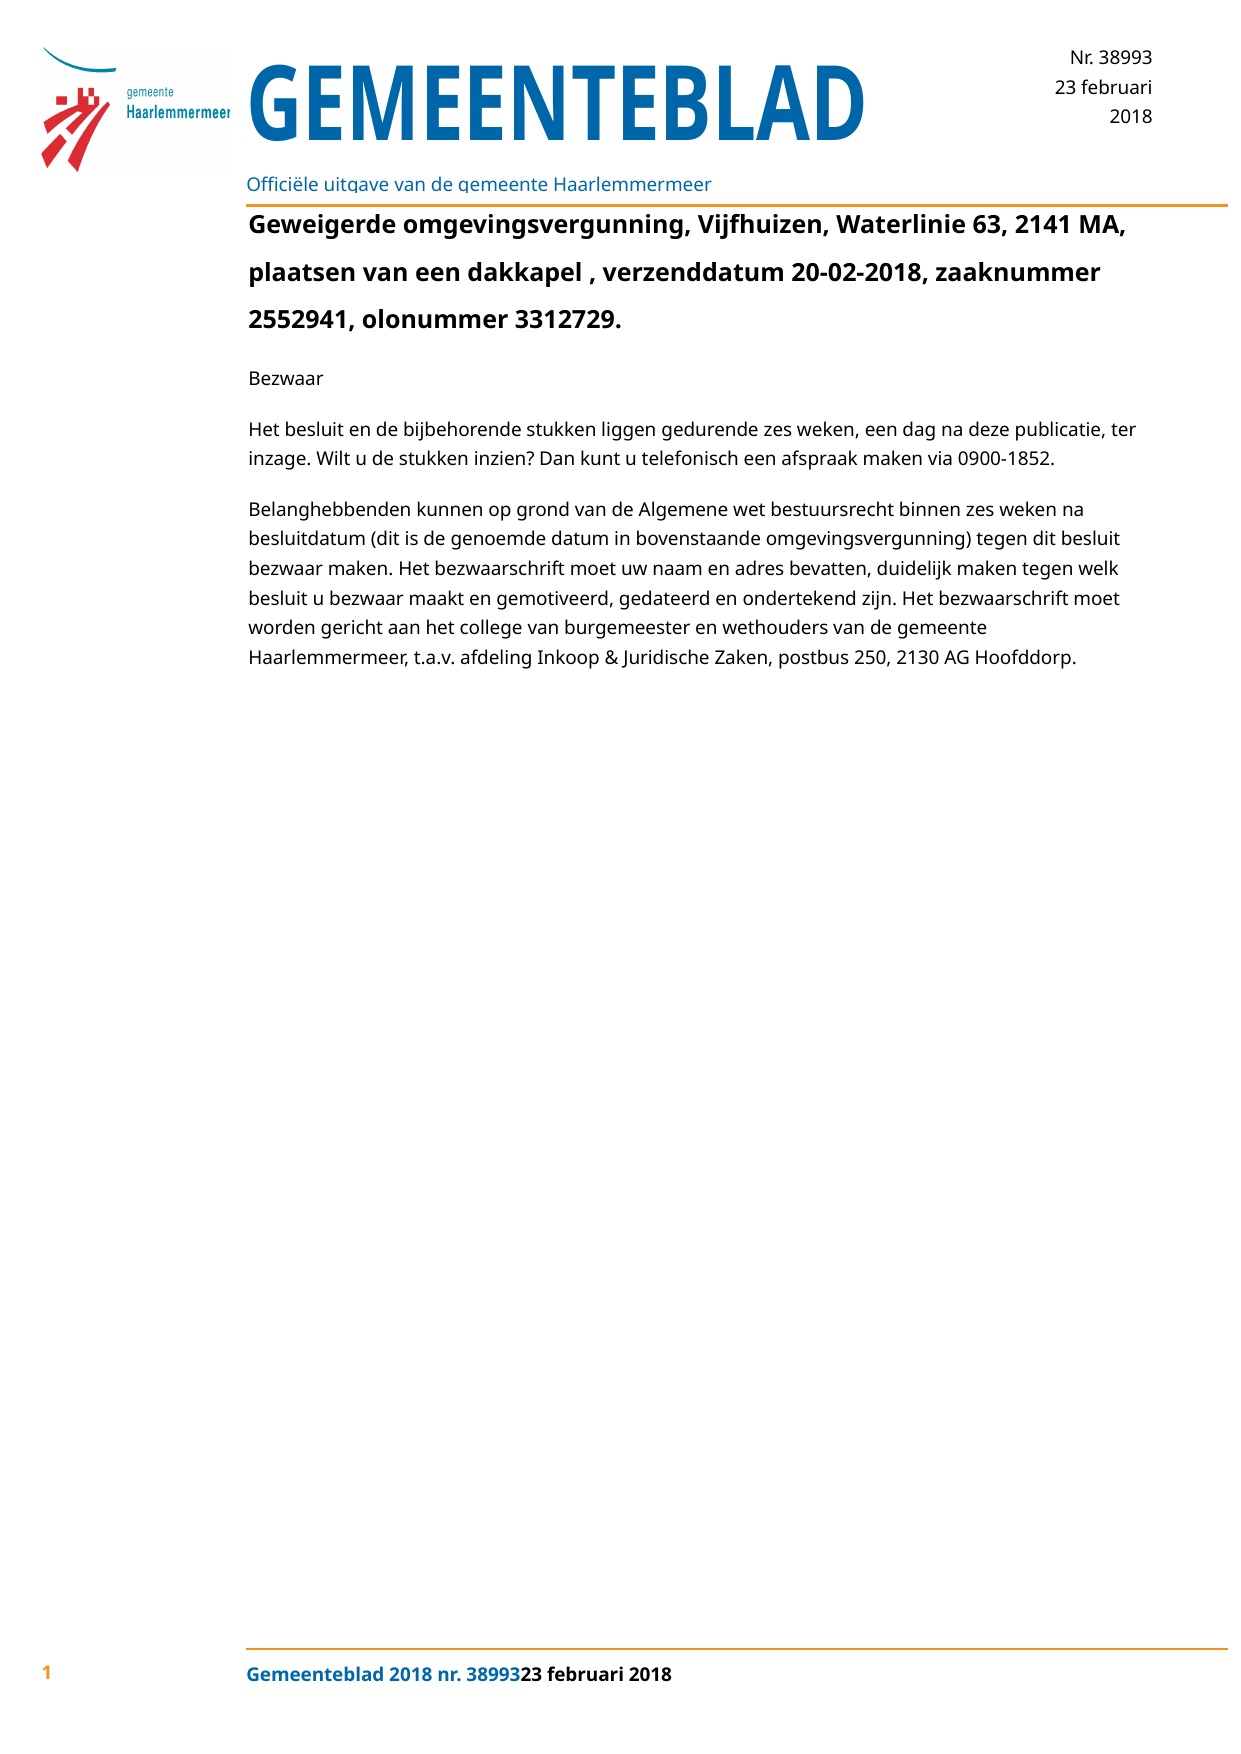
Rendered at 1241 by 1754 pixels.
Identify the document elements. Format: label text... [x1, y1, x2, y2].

text Bezwaar [248, 366, 1152, 391]
text Het besluit en de bijbehorende stukken liggen gedurende zes weken, een dag na deze publicatie, ter inzage. Wilt u de stukken inzien? Dan kunt u telefonisch een afspraak maken via 0900-1852. [248, 416, 1152, 471]
text Belanghebbenden kunnen op grond van de Algemene wet bestuursrecht binnen zes weken na besluitdatum (dit is de genoemde datum in bovenstaande omgevingsvergunning) tegen dit besluit bezwaar maken. Het bezwaarschrift moet uw naam en adres bevatten, duidelijk maken tegen welk besluit u bezwaar maakt en gemotiveerd, gedateerd en ondertekend zijn. Het bezwaarschrift moet worden gericht aan het college van burgemeester en wethouders van de gemeente Haarlemmermeer, t.a.v. afdeling Inkoop & Juridische Zaken, postbus 250, 2130 AG Hoofddorp. [248, 496, 1152, 669]
text Geweigerde omgevingsvergunning, Vijfhuizen, Waterlinie 63, 2141 MA, plaatsen van een dakkapel , verzenddatum 20-02-2018, zaaknummer 2552941, olonummer 3312729. [248, 207, 1152, 336]
picture [41, 47, 231, 172]
